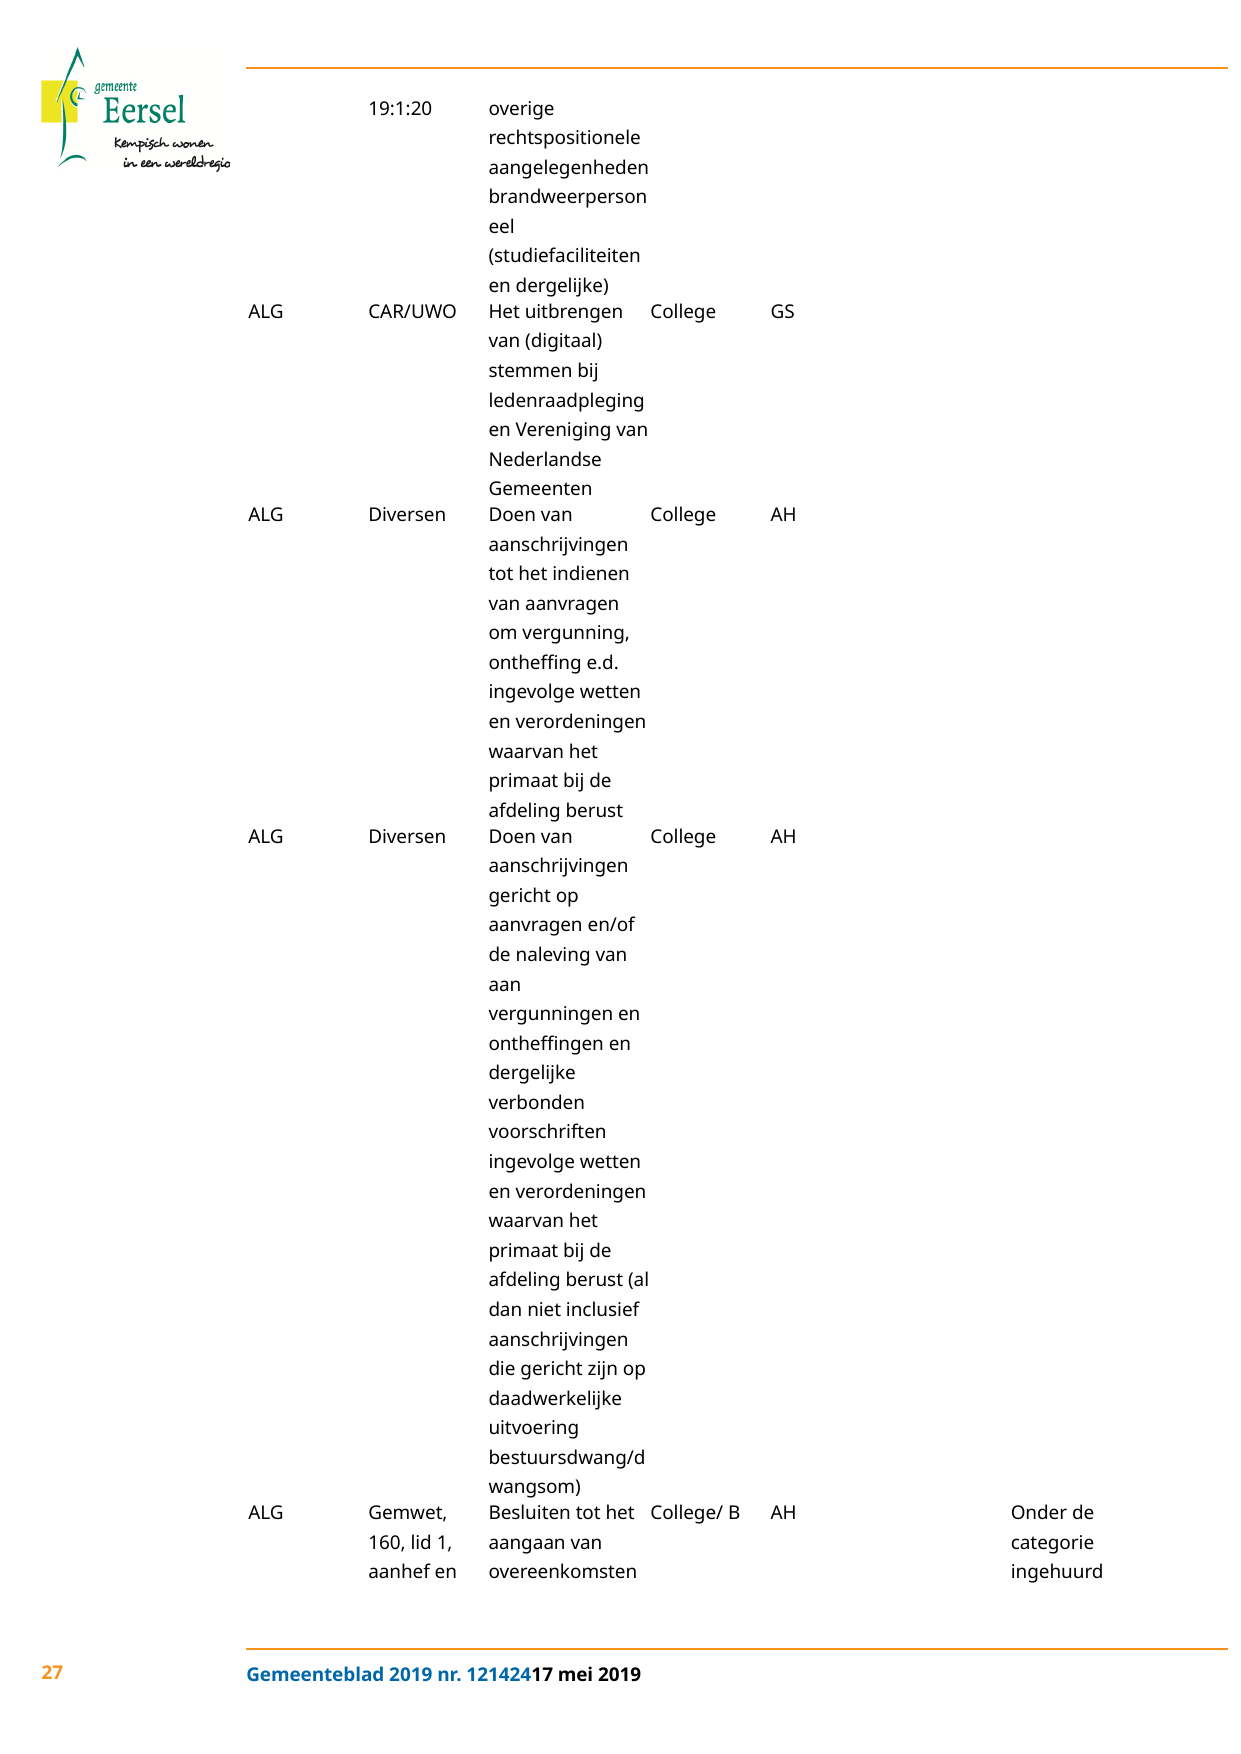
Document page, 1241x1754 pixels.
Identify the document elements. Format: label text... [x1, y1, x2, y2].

table_cell Doen van aanschrijvingen gericht op aanvragen en/of de naleving van aan vergunningen en ontheffingen en dergelijke verbonden voorschriften ingevolge wetten en verordeningen waarvan het primaat bij de afdeling berust (al dan niet inclusief aanschrijvingen die gericht zijn op daadwerkelijke uitvoering bestuursdwang/dwangsom) [488, 823, 650, 1499]
table_cell College/ B [650, 1499, 770, 1584]
table_cell College [650, 823, 770, 1499]
table_cell [1011, 501, 1152, 823]
table_cell AH [770, 501, 890, 823]
table_cell AH [770, 1499, 890, 1584]
table_cell GS [770, 298, 890, 501]
table_cell ALG [248, 501, 368, 823]
table_cell [890, 298, 1011, 501]
table_cell overige rechtspositionele aangelegenheden brandweerpersoneel (studiefaciliteiten en dergelijke) [488, 95, 650, 298]
table_cell College [650, 298, 770, 501]
table_cell [770, 95, 890, 298]
table_cell [890, 95, 1011, 298]
table_cell Gemwet, 160, lid 1, aanhef en [368, 1499, 488, 1584]
table_cell Diversen [368, 501, 488, 823]
picture [41, 47, 231, 172]
table_cell AH [770, 823, 890, 1499]
table_cell Doen van aanschrijvingen tot het indienen van aanvragen om vergunning, ontheffing e.d. ingevolge wetten en verordeningen waarvan het primaat bij de afdeling berust [488, 501, 650, 823]
table_cell [1011, 95, 1152, 298]
table_cell [890, 1499, 1011, 1584]
table_cell [1011, 823, 1152, 1499]
table_cell [650, 95, 770, 298]
table_cell Besluiten tot het aangaan van overeenkomsten [488, 1499, 650, 1584]
table_cell [1011, 298, 1152, 501]
table_cell College [650, 501, 770, 823]
table_cell CAR/UWO [368, 298, 488, 501]
table_cell [248, 95, 368, 298]
table_cell Onder de categorie ingehuurd [1011, 1499, 1152, 1584]
table_cell Diversen [368, 823, 488, 1499]
table_cell ALG [248, 298, 368, 501]
table_cell [890, 501, 1011, 823]
table_cell Het uitbrengen van (digitaal) stemmen bij ledenraadplegingen Vereniging van Nederlandse Gemeenten [488, 298, 650, 501]
table_cell [890, 823, 1011, 1499]
table_cell ALG [248, 1499, 368, 1584]
table_cell 19:1:20 [368, 95, 488, 298]
table_cell ALG [248, 823, 368, 1499]
